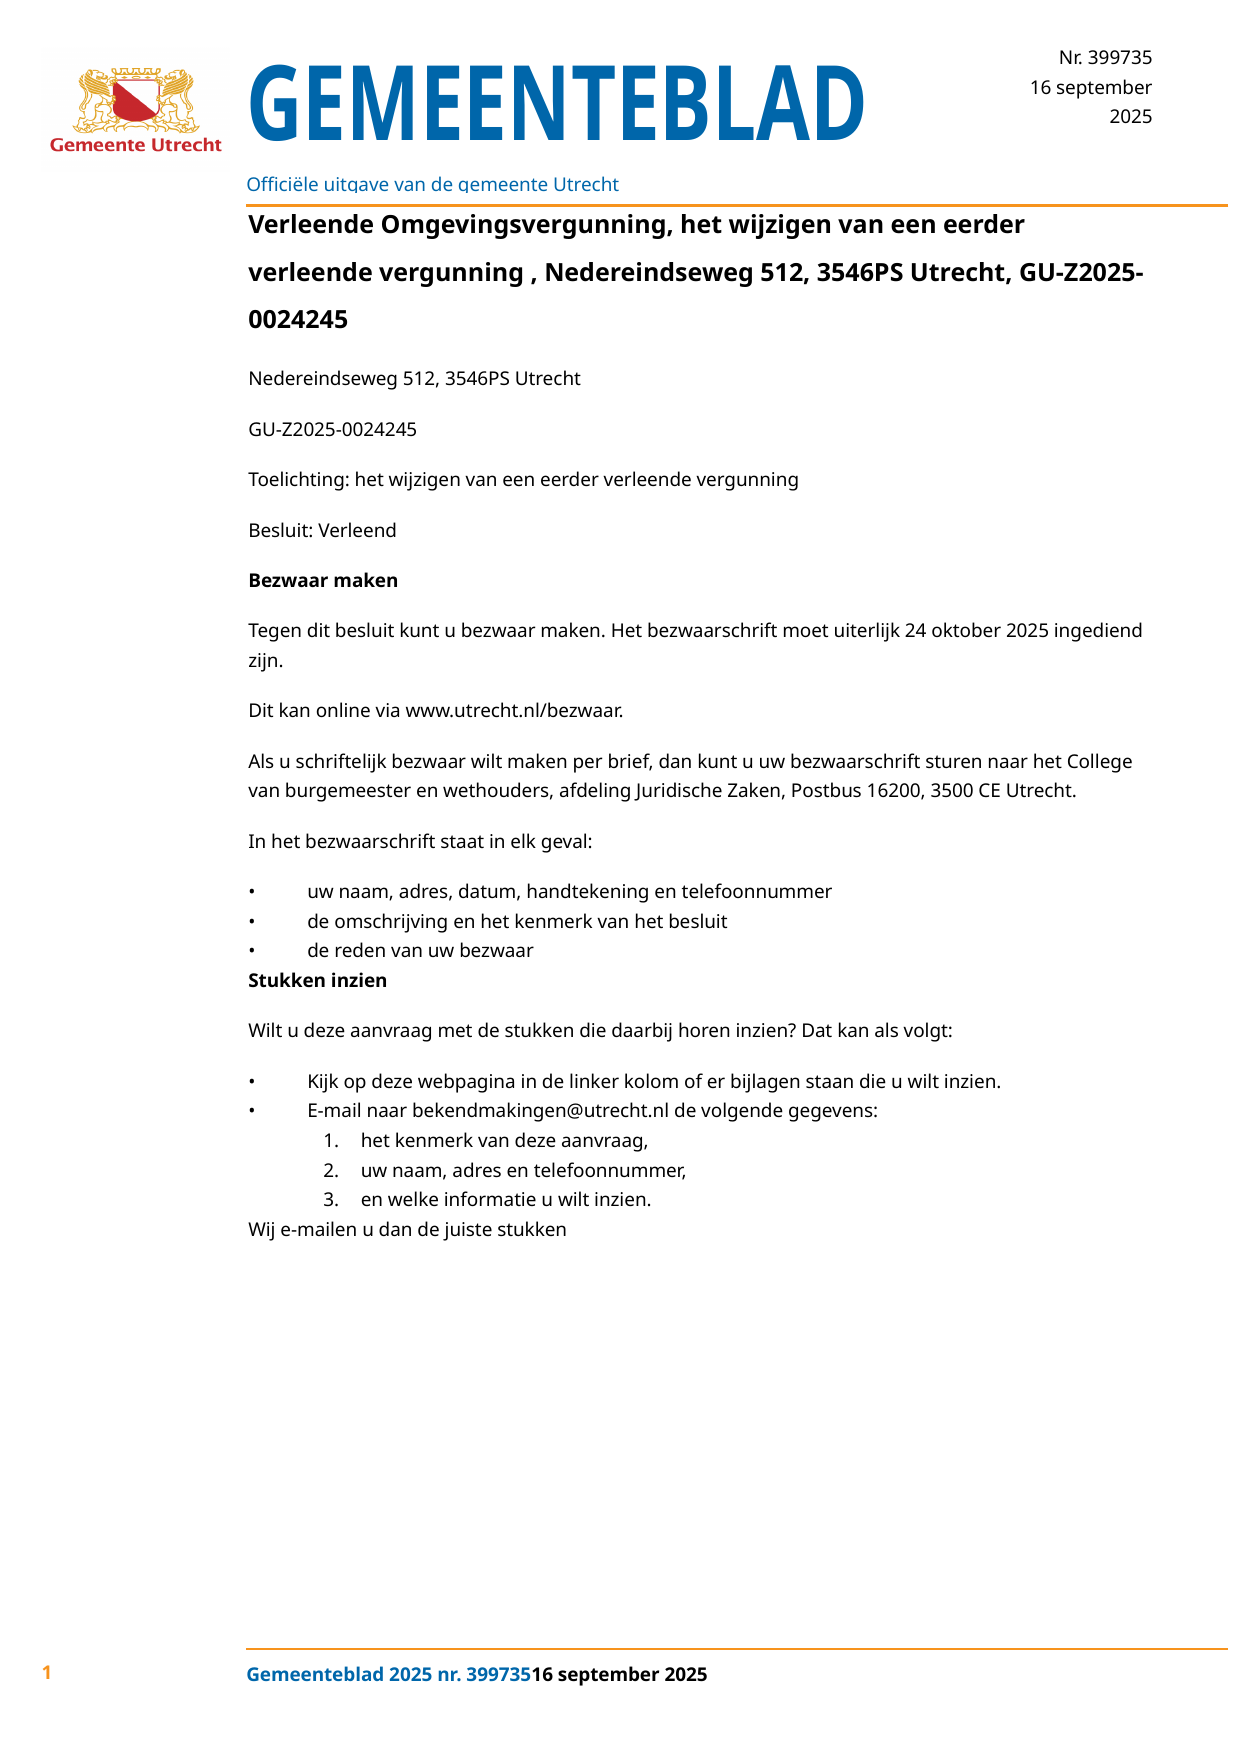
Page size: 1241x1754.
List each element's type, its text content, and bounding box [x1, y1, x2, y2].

text Toelichting: het wijzigen van een eerder verleende vergunning [248, 466, 1152, 492]
list de reden van uw bezwaar [248, 938, 1152, 963]
list uw naam, adres, datum, handtekening en telefoonnummer [248, 878, 1152, 904]
text Wilt u deze aanvraag met de stukken die daarbij horen inzien? Dat kan als volgt: [248, 1018, 1152, 1043]
list en welke informatie u wilt inzien. [323, 1186, 1152, 1212]
list uw naam, adres en telefoonnummer, [323, 1157, 1152, 1182]
list de omschrijving en het kenmerk van het besluit [248, 908, 1152, 934]
list het kenmerk van deze aanvraag, [323, 1127, 1152, 1153]
list E-mail naar bekendmakingen@utrecht.nl de volgende gegevens: [248, 1098, 1152, 1123]
text Als u schriftelijk bezwaar wilt maken per brief, dan kunt u uw bezwaarschrift sturen naar het College van burgemeester en wethouders, afdeling Juridische Zaken, Postbus 16200, 3500 CE Utrecht. [248, 748, 1152, 803]
picture [41, 47, 231, 172]
text Besluit: Verleend [248, 517, 1152, 542]
text Bezwaar maken [248, 567, 1152, 593]
text Wij e-mailen u dan de juiste stukken [248, 1216, 1152, 1242]
list Kijk op deze webpagina in de linker kolom of er bijlagen staan die u wilt inzien. [248, 1068, 1152, 1094]
text Verleende Omgevingsvergunning, het wijzigen van een eerder verleende vergunning , Nedereindseweg 512, 3546PS Utrecht, GU-Z2025-0024245 [248, 207, 1152, 336]
text Tegen dit besluit kunt u bezwaar maken. Het bezwaarschrift moet uiterlijk 24 oktober 2025 ingediend zijn. [248, 618, 1152, 673]
text Nedereindseweg 512, 3546PS Utrecht [248, 366, 1152, 391]
text In het bezwaarschrift staat in elk geval: [248, 828, 1152, 854]
text Stukken inzien [248, 967, 1152, 993]
text Dit kan online via www.utrecht.nl/bezwaar. [248, 698, 1152, 723]
text GU-Z2025-0024245 [248, 416, 1152, 442]
